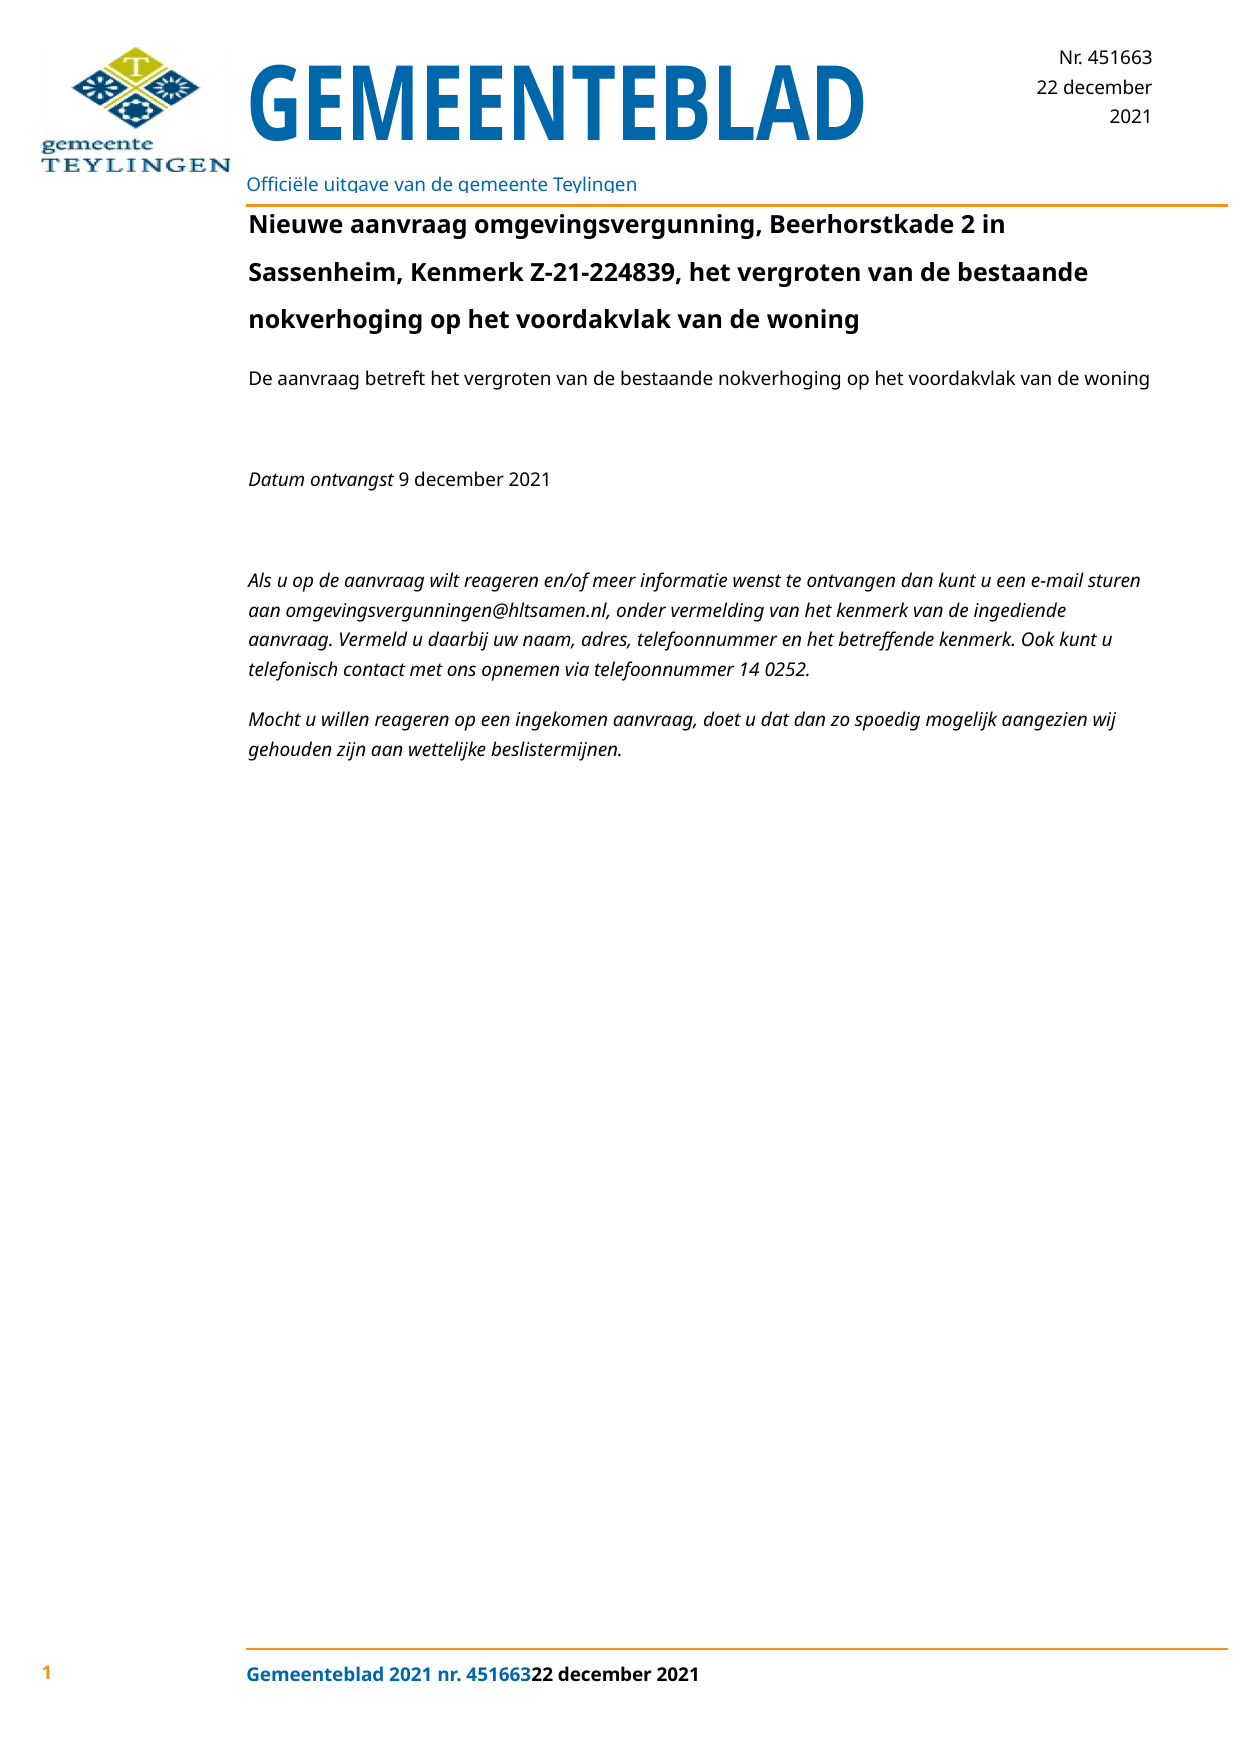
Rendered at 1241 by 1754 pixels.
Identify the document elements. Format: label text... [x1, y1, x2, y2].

text Nieuwe aanvraag omgevingsvergunning, Beerhorstkade 2 in Sassenheim, Kenmerk Z-21-224839, het vergroten van de bestaande nokverhoging op het voordakvlak van de woning [248, 207, 1152, 336]
text De aanvraag betreft het vergroten van de bestaande nokverhoging op het voordakvlak van de woning [248, 366, 1152, 391]
picture [41, 47, 231, 172]
text Als u op de aanvraag wilt reageren en/of meer informatie wenst te ontvangen dan kunt u een e-mail sturen aan omgevingsvergunningen@hltsamen.nl, onder vermelding van het kenmerk van de ingediende aanvraag. Vermeld u daarbij uw naam, adres, telefoonnummer en het betreffende kenmerk. Ook kunt u telefonisch contact met ons opnemen via telefoonnummer 14 0252. [248, 567, 1152, 682]
text Datum ontvangst 9 december 2021 [248, 466, 1152, 492]
text Mocht u willen reageren op een ingekomen aanvraag, doet u dat dan zo spoedig mogelijk aangezien wij gehouden zijn aan wettelijke beslistermijnen. [248, 706, 1152, 762]
